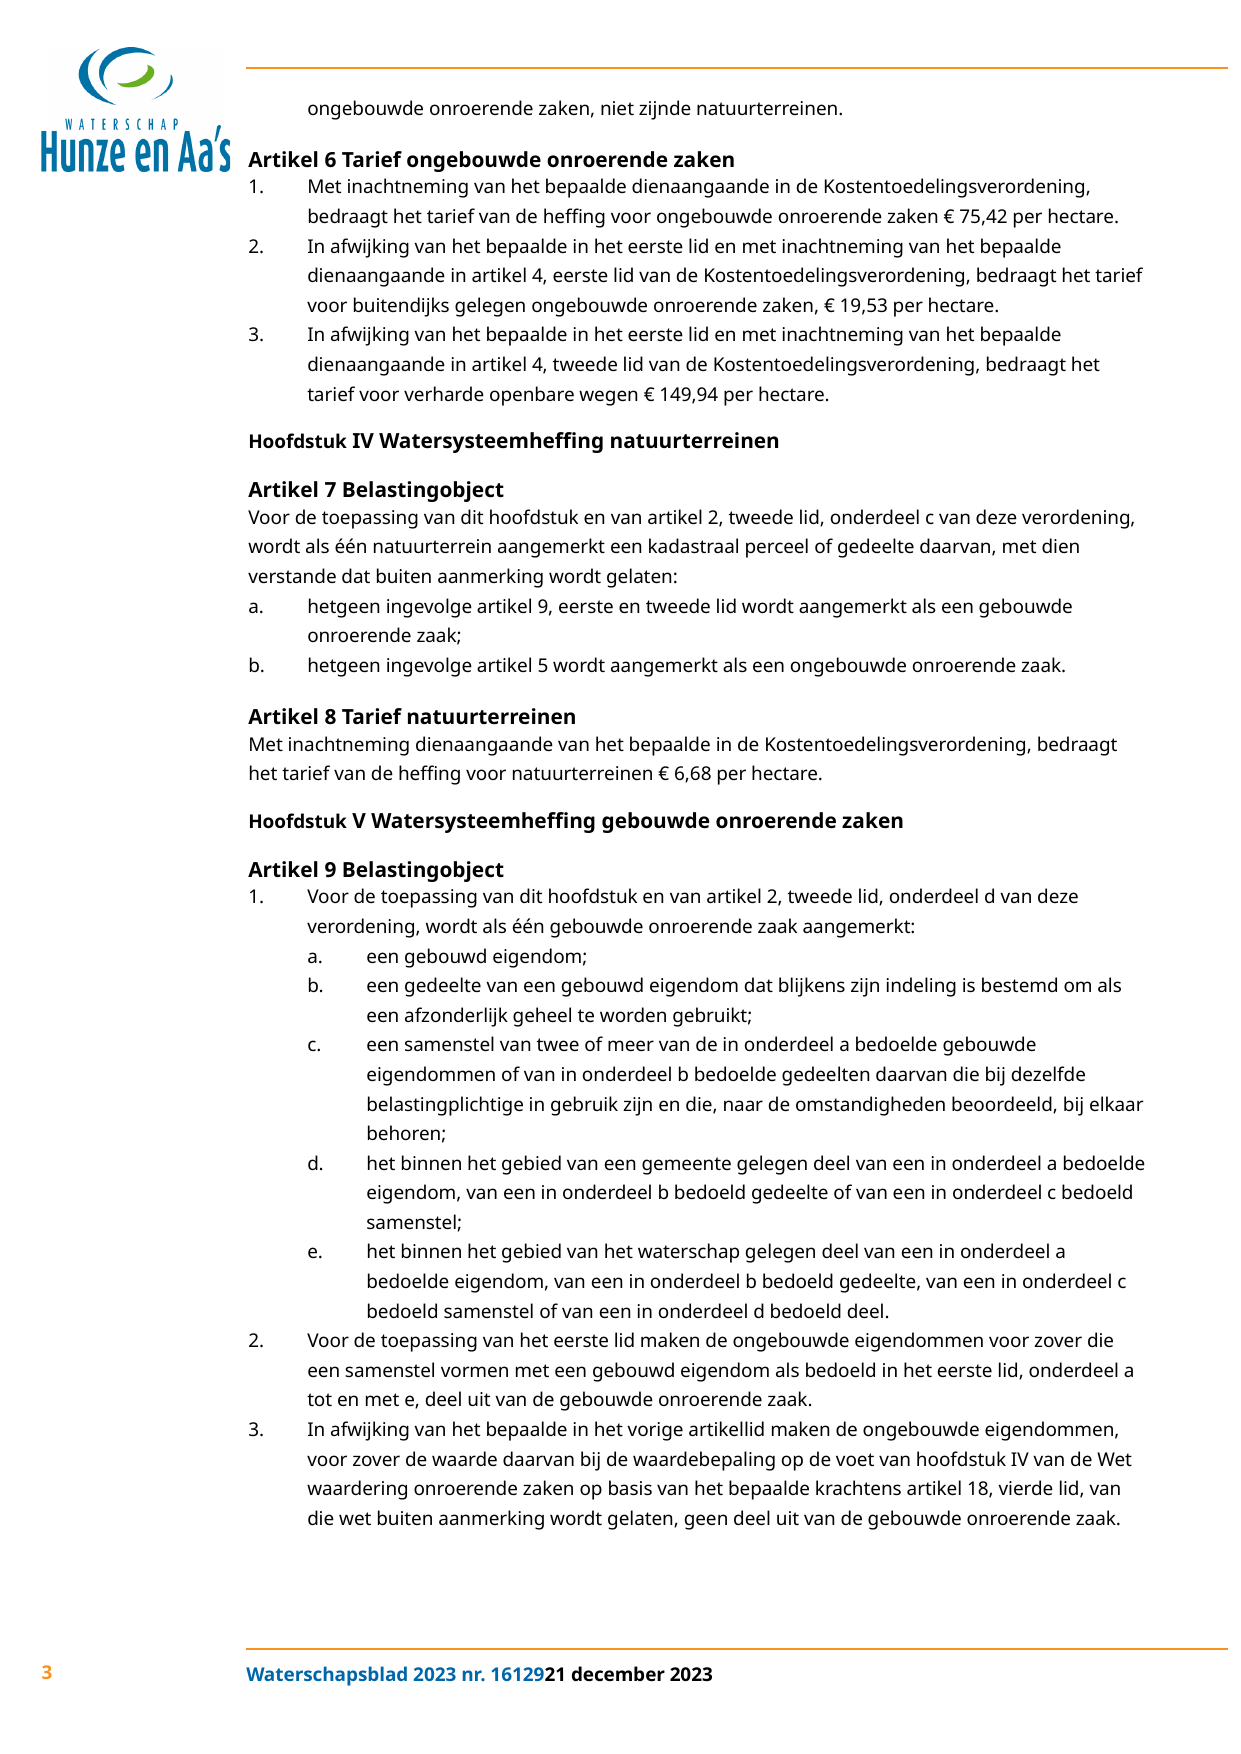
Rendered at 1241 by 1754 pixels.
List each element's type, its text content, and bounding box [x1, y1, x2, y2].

list Voor de toepassing van dit hoofdstuk en van artikel 2, tweede lid, onderdeel d van deze verordening, wordt als één gebouwde onroerende zaak aangemerkt: [248, 884, 1152, 939]
list Voor de toepassing van het eerste lid maken de ongebouwde eigendommen voor zover die een samenstel vormen met een gebouwd eigendom als bedoeld in het eerste lid, onderdeel a tot en met e, deel uit van de gebouwde onroerende zaak. [248, 1327, 1152, 1412]
text Voor de toepassing van dit hoofdstuk en van artikel 2, tweede lid, onderdeel c van deze verordening, wordt als één natuurterrein aangemerkt een kadastraal perceel of gedeelte daarvan, met dien verstande dat buiten aanmerking wordt gelaten: [248, 504, 1152, 589]
list hetgeen ingevolge artikel 5 wordt aangemerkt als een ongebouwde onroerende zaak. [248, 652, 1152, 678]
picture [47, 154, 51, 172]
list In afwijking van het bepaalde in het eerste lid en met inachtneming van het bepaalde dienaangaande in artikel 4, tweede lid van de Kostentoedelingsverordening, bedraagt het tarief voor verharde openbare wegen € 149,94 per hectare. [248, 322, 1152, 406]
text Artikel 7 Belastingobject [248, 476, 1152, 504]
text Artikel 6 Tarief ongebouwde onroerende zaken [248, 145, 1152, 174]
text Artikel 8 Tarief natuurterreinen [248, 702, 1152, 731]
list een samenstel van twee of meer van de in onderdeel a bedoelde gebouwde eigendommen of van in onderdeel b bedoelde gedeelten daarvan die bij dezelfde belastingplichtige in gebruik zijn en die, naar de omstandigheden beoordeeld, bij elkaar behoren; [307, 1032, 1152, 1146]
list In afwijking van het bepaalde in het vorige artikellid maken de ongebouwde eigendommen, voor zover de waarde daarvan bij de waardebepaling op de voet van hoofdstuk IV van de Wet waardering onroerende zaken op basis van het bepaalde krachtens artikel 18, vierde lid, van die wet buiten aanmerking wordt gelaten, geen deel uit van de gebouwde onroerende zaak. [248, 1416, 1152, 1531]
list ongebouwde onroerende zaken, niet zijnde natuurterreinen. [248, 95, 1152, 121]
text Artikel 9 Belastingobject [248, 855, 1152, 884]
text Hoofdstuk V Watersysteemheffing gebouwde onroerende zaken [248, 806, 1152, 834]
list een gebouwd eigendom; [307, 943, 1152, 969]
picture [183, 163, 191, 172]
list een gedeelte van een gebouwd eigendom dat blijkens zijn indeling is bestemd om als een afzonderlijk geheel te worden gebruikt; [307, 972, 1152, 1028]
list In afwijking van het bepaalde in het eerste lid en met inachtneming van het bepaalde dienaangaande in artikel 4, eerste lid van de Kostentoedelingsverordening, bedraagt het tarief voor buitendijks gelegen ongebouwde onroerende zaken, € 19,53 per hectare. [248, 233, 1152, 318]
list hetgeen ingevolge artikel 9, eerste en tweede lid wordt aangemerkt als een gebouwde onroerende zaak; [248, 593, 1152, 648]
text Hoofdstuk IV Watersysteemheffing natuurterreinen [248, 426, 1152, 455]
picture [226, 145, 231, 156]
list het binnen het gebied van het waterschap gelegen deel van een in onderdeel a bedoelde eigendom, van een in onderdeel b bedoeld gedeelte, van een in onderdeel c bedoeld samenstel of van een in onderdeel d bedoeld deel. [307, 1239, 1152, 1324]
list het binnen het gebied van een gemeente gelegen deel van een in onderdeel a bedoelde eigendom, van een in onderdeel b bedoeld gedeelte of van een in onderdeel c bedoeld samenstel; [307, 1150, 1152, 1235]
text Met inachtneming dienaangaande van het bepaalde in de Kostentoedelingsverordening, bedraagt het tarief van de heffing voor natuurterreinen € 6,68 per hectare. [248, 731, 1152, 786]
list Met inachtneming van het bepaalde dienaangaande in de Kostentoedelingsverordening, bedraagt het tarief van de heffing voor ongebouwde onroerende zaken € 75,42 per hectare. [248, 174, 1152, 229]
picture [41, 47, 231, 172]
